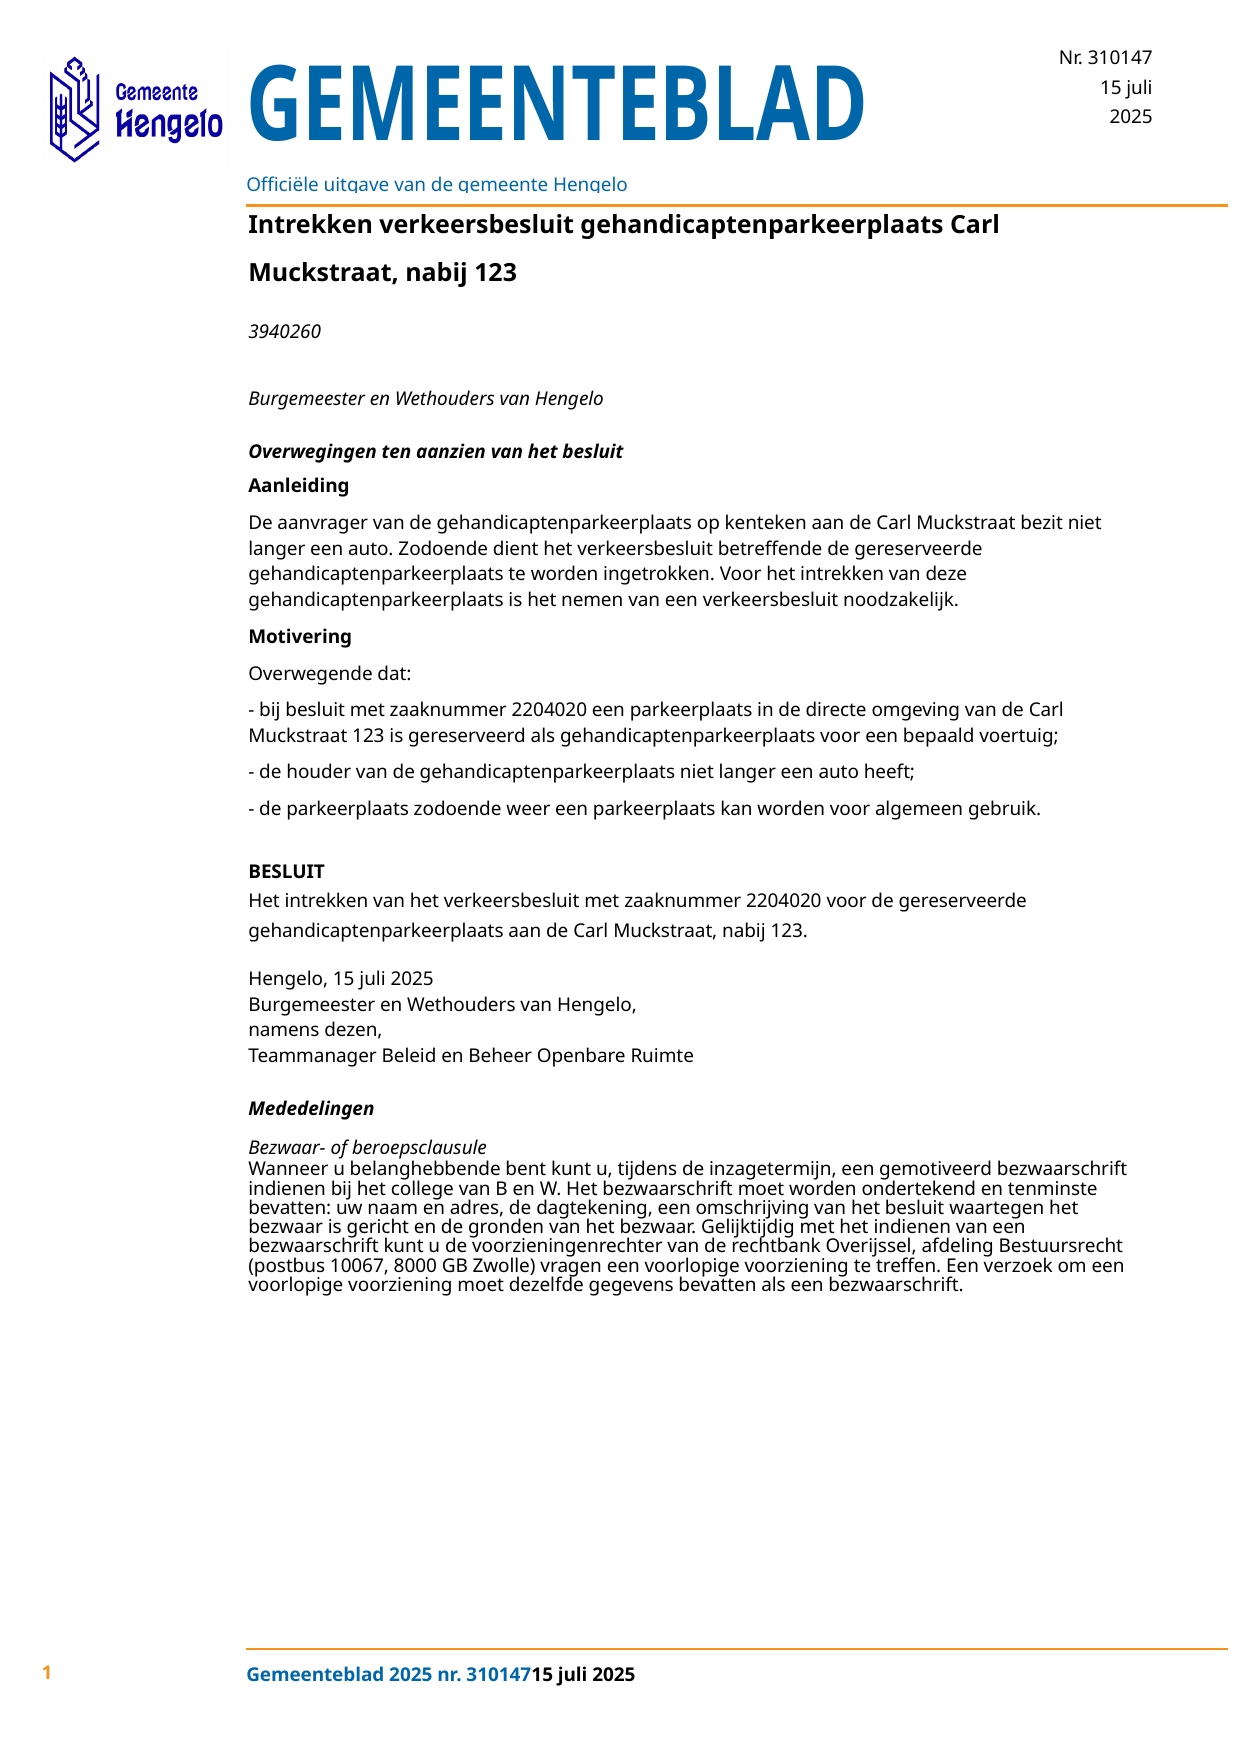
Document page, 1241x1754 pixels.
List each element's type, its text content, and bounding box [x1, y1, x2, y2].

text 3940260 [248, 318, 1152, 344]
text Intrekken verkeersbesluit gehandicaptenparkeerplaats Carl Muckstraat, nabij 123 [248, 207, 1152, 288]
text Overwegende dat: [248, 660, 1152, 685]
text Aanleiding [248, 472, 1152, 498]
text BESLUIT [248, 858, 1152, 884]
text namens dezen, [248, 1017, 1152, 1042]
text Motivering [248, 623, 1152, 649]
text Overwegingen ten aanzien van het besluit [248, 438, 1152, 464]
text Burgemeester en Wethouders van Hengelo, [248, 991, 1152, 1017]
text Mededelingen [248, 1095, 1152, 1121]
text Het intrekken van het verkeersbesluit met zaaknummer 2204020 voor de gereserveerde gehandicaptenparkeerplaats aan de Carl Muckstraat, nabij 123. [248, 888, 1152, 943]
text - de parkeerplaats zodoende weer een parkeerplaats kan worden voor algemeen gebruik. [248, 795, 1152, 821]
text - de houder van de gehandicaptenparkeerplaats niet langer een auto heeft; [248, 759, 1152, 784]
text De aanvrager van de gehandicaptenparkeerplaats op kenteken aan de Carl Muckstraat bezit niet langer een auto. Zodoende dient het verkeersbesluit betreffende de gereserveerde gehandicaptenparkeerplaats te worden ingetrokken. Voor het intrekken van deze gehandicaptenparkeerplaats is het nemen van een verkeersbesluit noodzakelijk. [248, 509, 1152, 612]
text Teammanager Beleid en Beheer Openbare Ruimte [248, 1042, 1152, 1068]
text Bezwaar- of beroepsclausule [248, 1134, 1152, 1160]
text Hengelo, 15 juli 2025 [248, 965, 1152, 991]
picture [41, 47, 231, 172]
text Burgemeester en Wethouders van Hengelo [248, 386, 1152, 411]
text Wanneer u belanghebbende bent kunt u, tijdens de inzagetermijn, een gemotiveerd bezwaarschrift indienen bij het college van B en W. Het bezwaarschrift moet worden ondertekend en tenminste bevatten: uw naam en adres, de dagtekening, een omschrijving van het besluit waartegen het bezwaar is gericht en de gronden van het bezwaar. Gelijktijdig met het indienen van een bezwaarschrift kunt u de voorzieningenrechter van de rechtbank Overijssel, afdeling Bestuursrecht (postbus 10067, 8000 GB Zwolle) vragen een voorlopige voorziening te treffen. Een verzoek om een voorlopige voorziening moet dezelfde gegevens bevatten als een bezwaarschrift. [248, 1160, 1152, 1295]
text - bij besluit met zaaknummer 2204020 een parkeerplaats in de directe omgeving van de Carl Muckstraat 123 is gereserveerd als gehandicaptenparkeerplaats voor een bepaald voertuig; [248, 696, 1152, 748]
